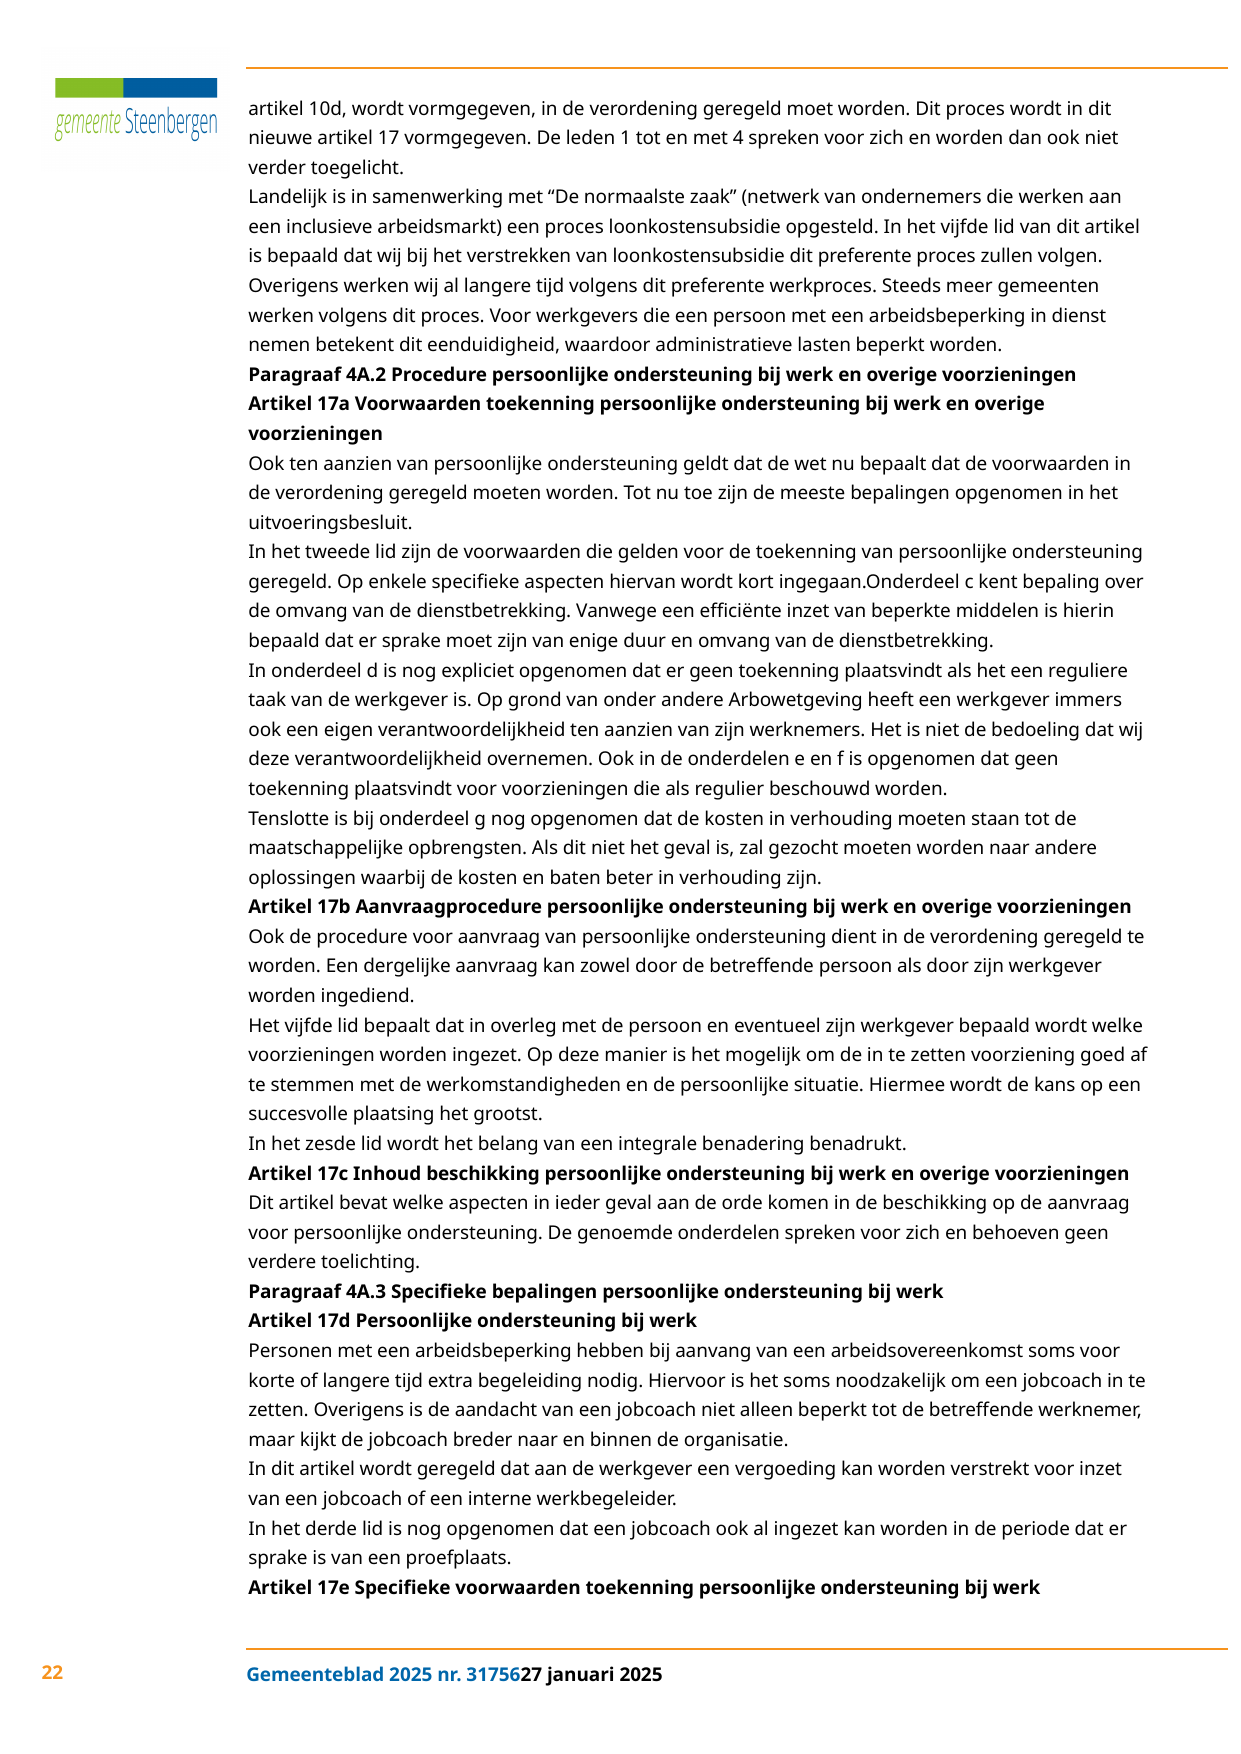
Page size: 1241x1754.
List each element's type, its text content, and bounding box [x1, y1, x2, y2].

text Artikel 17e Specifieke voorwaarden toekenning persoonlijke ondersteuning bij werk [248, 1574, 1152, 1600]
text Personen met een arbeidsbeperking hebben bij aanvang van een arbeidsovereenkomst soms voor korte of langere tijd extra begeleiding nodig. Hiervoor is het soms noodzakelijk om een jobcoach in te zetten. Overigens is de aandacht van een jobcoach niet alleen beperkt tot de betreffende werknemer, maar kijkt de jobcoach breder naar en binnen de organisatie. [248, 1337, 1152, 1452]
text Ook ten aanzien van persoonlijke ondersteuning geldt dat de wet nu bepaalt dat de voorwaarden in de verordening geregeld moeten worden. Tot nu toe zijn de meeste bepalingen opgenomen in het uitvoeringsbesluit. [248, 450, 1152, 535]
text Artikel 17a Voorwaarden toekenning persoonlijke ondersteuning bij werk en overige voorzieningen [248, 391, 1152, 446]
text Paragraaf 4A.2 Procedure persoonlijke ondersteuning bij werk en overige voorzieningen [248, 361, 1152, 387]
text Artikel 17b Aanvraagprocedure persoonlijke ondersteuning bij werk en overige voorzieningen [248, 893, 1152, 919]
text In het derde lid is nog opgenomen dat een jobcoach ook al ingezet kan worden in de periode dat er sprake is van een proefplaats. [248, 1515, 1152, 1570]
text Tenslotte is bij onderdeel g nog opgenomen dat de kosten in verhouding moeten staan tot de maatschappelijke opbrengsten. Als dit niet het geval is, zal gezocht moeten worden naar andere oplossingen waarbij de kosten en baten beter in verhouding zijn. [248, 805, 1152, 890]
text In het tweede lid zijn de voorwaarden die gelden voor de toekenning van persoonlijke ondersteuning geregeld. Op enkele specifieke aspecten hiervan wordt kort ingegaan.Onderdeel c kent bepaling over de omvang van de dienstbetrekking. Vanwege een efficiënte inzet van beperkte middelen is hierin bepaald dat er sprake moet zijn van enige duur en omvang van de dienstbetrekking. [248, 538, 1152, 653]
text Het vijfde lid bepaalt dat in overleg met de persoon en eventueel zijn werkgever bepaald wordt welke voorzieningen worden ingezet. Op deze manier is het mogelijk om de in te zetten voorziening goed af te stemmen met de werkomstandigheden en de persoonlijke situatie. Hiermee wordt de kans op een succesvolle plaatsing het grootst. [248, 1012, 1152, 1126]
text Paragraaf 4A.3 Specifieke bepalingen persoonlijke ondersteuning bij werk [248, 1278, 1152, 1304]
picture [41, 47, 231, 172]
text Ook de procedure voor aanvraag van persoonlijke ondersteuning dient in de verordening geregeld te worden. Een dergelijke aanvraag kan zowel door de betreffende persoon als door zijn werkgever worden ingediend. [248, 923, 1152, 1008]
text In dit artikel wordt geregeld dat aan de werkgever een vergoeding kan worden verstrekt voor inzet van een jobcoach of een interne werkbegeleider. [248, 1456, 1152, 1511]
text artikel 10d, wordt vormgegeven, in de verordening geregeld moet worden. Dit proces wordt in dit nieuwe artikel 17 vormgegeven. De leden 1 tot en met 4 spreken voor zich en worden dan ook niet verder toegelicht. [248, 95, 1152, 180]
text Artikel 17d Persoonlijke ondersteuning bij werk [248, 1308, 1152, 1333]
text In het zesde lid wordt het belang van een integrale benadering benadrukt. [248, 1130, 1152, 1156]
text Artikel 17c Inhoud beschikking persoonlijke ondersteuning bij werk en overige voorzieningen [248, 1160, 1152, 1186]
text In onderdeel d is nog expliciet opgenomen dat er geen toekenning plaatsvindt als het een reguliere taak van de werkgever is. Op grond van onder andere Arbowetgeving heeft een werkgever immers ook een eigen verantwoordelijkheid ten aanzien van zijn werknemers. Het is niet de bedoeling dat wij deze verantwoordelijkheid overnemen. Ook in de onderdelen e en f is opgenomen dat geen toekenning plaatsvindt voor voorzieningen die als regulier beschouwd worden. [248, 657, 1152, 801]
text Dit artikel bevat welke aspecten in ieder geval aan de orde komen in de beschikking op de aanvraag voor persoonlijke ondersteuning. De genoemde onderdelen spreken voor zich en behoeven geen verdere toelichting. [248, 1189, 1152, 1274]
text Landelijk is in samenwerking met “De normaalste zaak” (netwerk van ondernemers die werken aan een inclusieve arbeidsmarkt) een proces loonkostensubsidie opgesteld. In het vijfde lid van dit artikel is bepaald dat wij bij het verstrekken van loonkostensubsidie dit preferente proces zullen volgen. Overigens werken wij al langere tijd volgens dit preferente werkproces. Steeds meer gemeenten werken volgens dit proces. Voor werkgevers die een persoon met een arbeidsbeperking in dienst nemen betekent dit eenduidigheid, waardoor administratieve lasten beperkt worden. [248, 183, 1152, 357]
